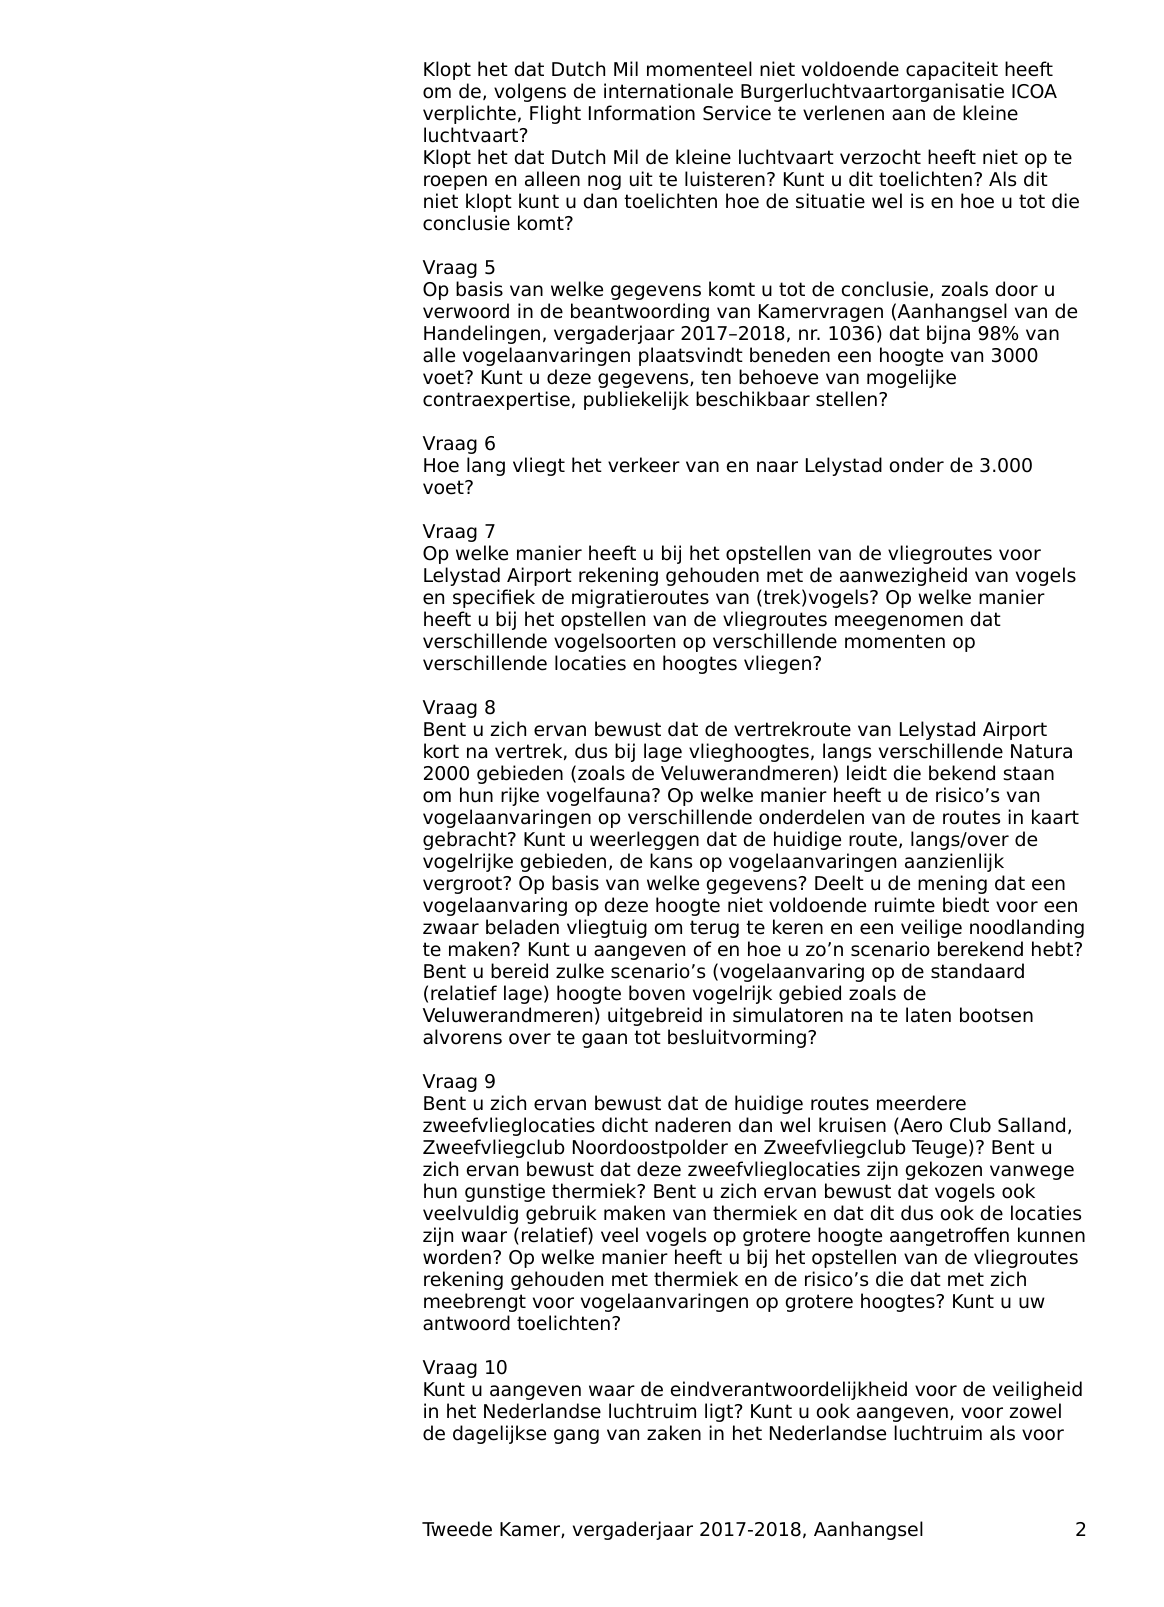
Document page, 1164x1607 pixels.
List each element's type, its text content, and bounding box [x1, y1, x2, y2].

text Bent u zich ervan bewust dat de vertrekroute van Lelystad Airport kort na vertrek, dus bij lage vlieghoogtes, langs verschillende Natura 2000 gebieden (zoals de Veluwerandmeren) leidt die bekend staan om hun rijke vogelfauna? Op welke manier heeft u de risico’s van vogelaanvaringen op verschillende onderdelen van de routes in kaart gebracht? Kunt u weerleggen dat de huidige route, langs/over de vogelrijke gebieden, de kans op vogelaanvaringen aanzienlijk vergroot? Op basis van welke gegevens? Deelt u de mening dat een vogelaanvaring op deze hoogte niet voldoende ruimte biedt voor een zwaar beladen vliegtuig om terug te keren en een veilige noodlanding te maken? Kunt u aangeven of en hoe u zo’n scenario berekend hebt? Bent u bereid zulke scenario’s (vogelaanvaring op de standaard (relatief lage) hoogte boven vogelrijk gebied zoals de Veluwerandmeren) uitgebreid in simulatoren na te laten bootsen alvorens over te gaan tot besluitvorming? [422, 719, 1087, 1049]
text Bent u zich ervan bewust dat de huidige routes meerdere zweefvlieglocaties dicht naderen dan wel kruisen (Aero Club Salland, Zweefvliegclub Noordoostpolder en Zweefvliegclub Teuge)? Bent u zich ervan bewust dat deze zweefvlieglocaties zijn gekozen vanwege hun gunstige thermiek? Bent u zich ervan bewust dat vogels ook veelvuldig gebruik maken van thermiek en dat dit dus ook de locaties zijn waar (relatief) veel vogels op grotere hoogte aangetroffen kunnen worden? Op welke manier heeft u bij het opstellen van de vliegroutes rekening gehouden met thermiek en de risico’s die dat met zich meebrengt voor vogelaanvaringen op grotere hoogtes? Kunt u uw antwoord toelichten? [422, 1093, 1087, 1335]
text Vraag 6 [422, 433, 1087, 455]
text Vraag 9 [422, 1071, 1087, 1093]
text Op welke manier heeft u bij het opstellen van de vliegroutes voor Lelystad Airport rekening gehouden met de aanwezigheid van vogels en specifiek de migratieroutes van (trek)vogels? Op welke manier heeft u bij het opstellen van de vliegroutes meegenomen dat verschillende vogelsoorten op verschillende momenten op verschillende locaties en hoogtes vliegen? [422, 543, 1087, 675]
text Kunt u aangeven waar de eindverantwoordelijkheid voor de veiligheid in het Nederlandse luchtruim ligt? Kunt u ook aangeven, voor zowel de dagelijkse gang van zaken in het Nederlandse luchtruim als voor [422, 1379, 1087, 1445]
text Hoe lang vliegt het verkeer van en naar Lelystad onder de 3.000 voet? [422, 455, 1087, 499]
text Klopt het dat Dutch Mil de kleine luchtvaart verzocht heeft niet op te roepen en alleen nog uit te luisteren? Kunt u dit toelichten? Als dit niet klopt kunt u dan toelichten hoe de situatie wel is en hoe u tot die conclusie komt? [422, 147, 1087, 235]
text Op basis van welke gegevens komt u tot de conclusie, zoals door u verwoord in de beantwoording van Kamervragen (Aanhangsel van de Handelingen, vergaderjaar 2017–2018, nr. 1036) dat bijna 98% van alle vogelaanvaringen plaatsvindt beneden een hoogte van 3000 voet? Kunt u deze gegevens, ten behoeve van mogelijke contraexpertise, publiekelijk beschikbaar stellen? [422, 279, 1087, 411]
text Vraag 10 [422, 1357, 1087, 1379]
text Vraag 5 [422, 257, 1087, 279]
text Vraag 8 [422, 697, 1087, 719]
text Vraag 7 [422, 521, 1087, 543]
text Klopt het dat Dutch Mil momenteel niet voldoende capaciteit heeft om de, volgens de internationale Burgerluchtvaartorganisatie ICOA verplichte, Flight Information Service te verlenen aan de kleine luchtvaart? [422, 59, 1087, 147]
